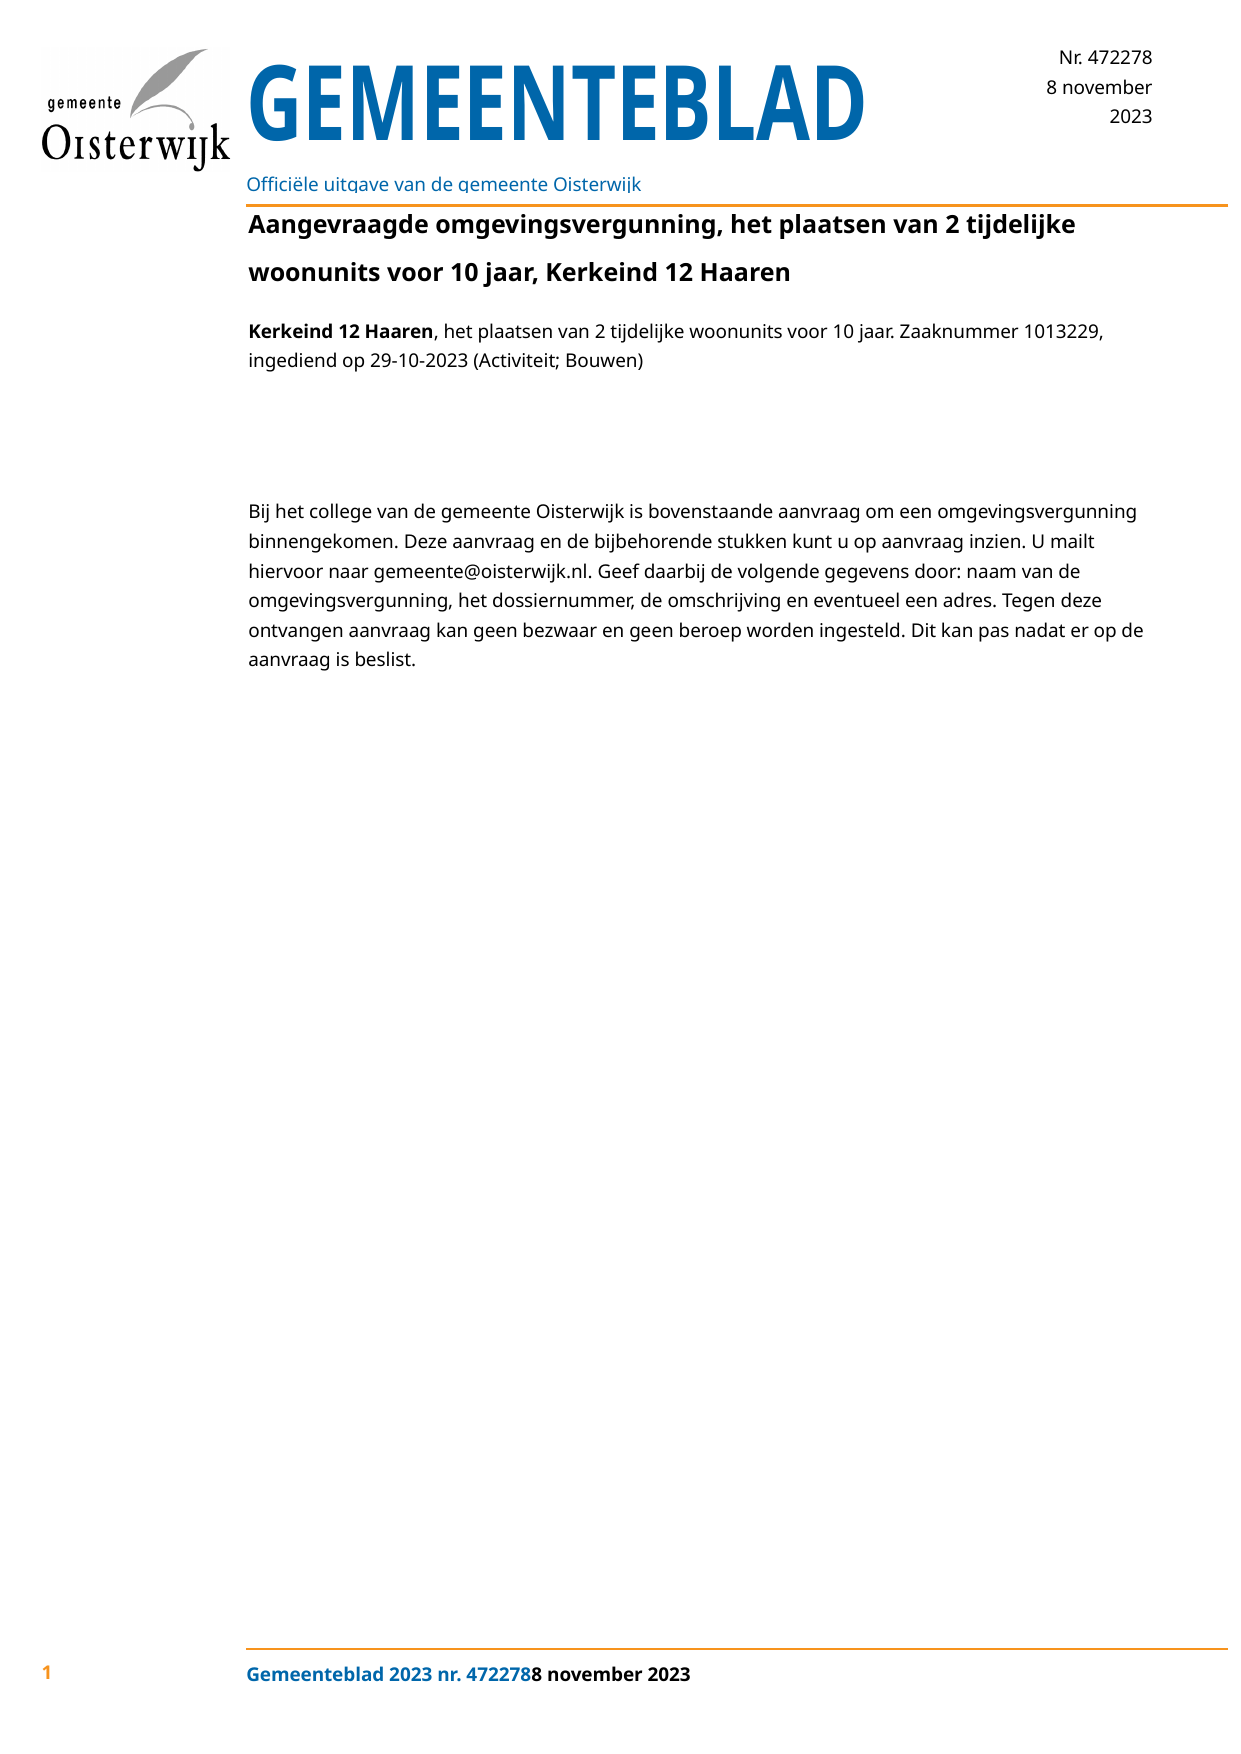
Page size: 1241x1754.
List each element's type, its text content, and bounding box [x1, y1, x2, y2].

text Aangevraagde omgevingsvergunning, het plaatsen van 2 tijdelijke woonunits voor 10 jaar, Kerkeind 12 Haaren [248, 207, 1152, 288]
picture [41, 47, 231, 172]
text Bij het college van de gemeente Oisterwijk is bovenstaande aanvraag om een omgevingsvergunning binnengekomen. Deze aanvraag en de bijbehorende stukken kunt u op aanvraag inzien. U mailt hiervoor naar gemeente@oisterwijk.nl. Geef daarbij de volgende gegevens door: naam van de omgevingsvergunning, het dossiernummer, de omschrijving en eventueel een adres. Tegen deze ontvangen aanvraag kan geen bezwaar en geen beroep worden ingesteld. Dit kan pas nadat er op de aanvraag is beslist. [248, 499, 1152, 672]
text Kerkeind 12 Haaren, het plaatsen van 2 tijdelijke woonunits voor 10 jaar. Zaaknummer 1013229, ingediend op 29-10-2023 (Activiteit; Bouwen) [248, 318, 1152, 373]
